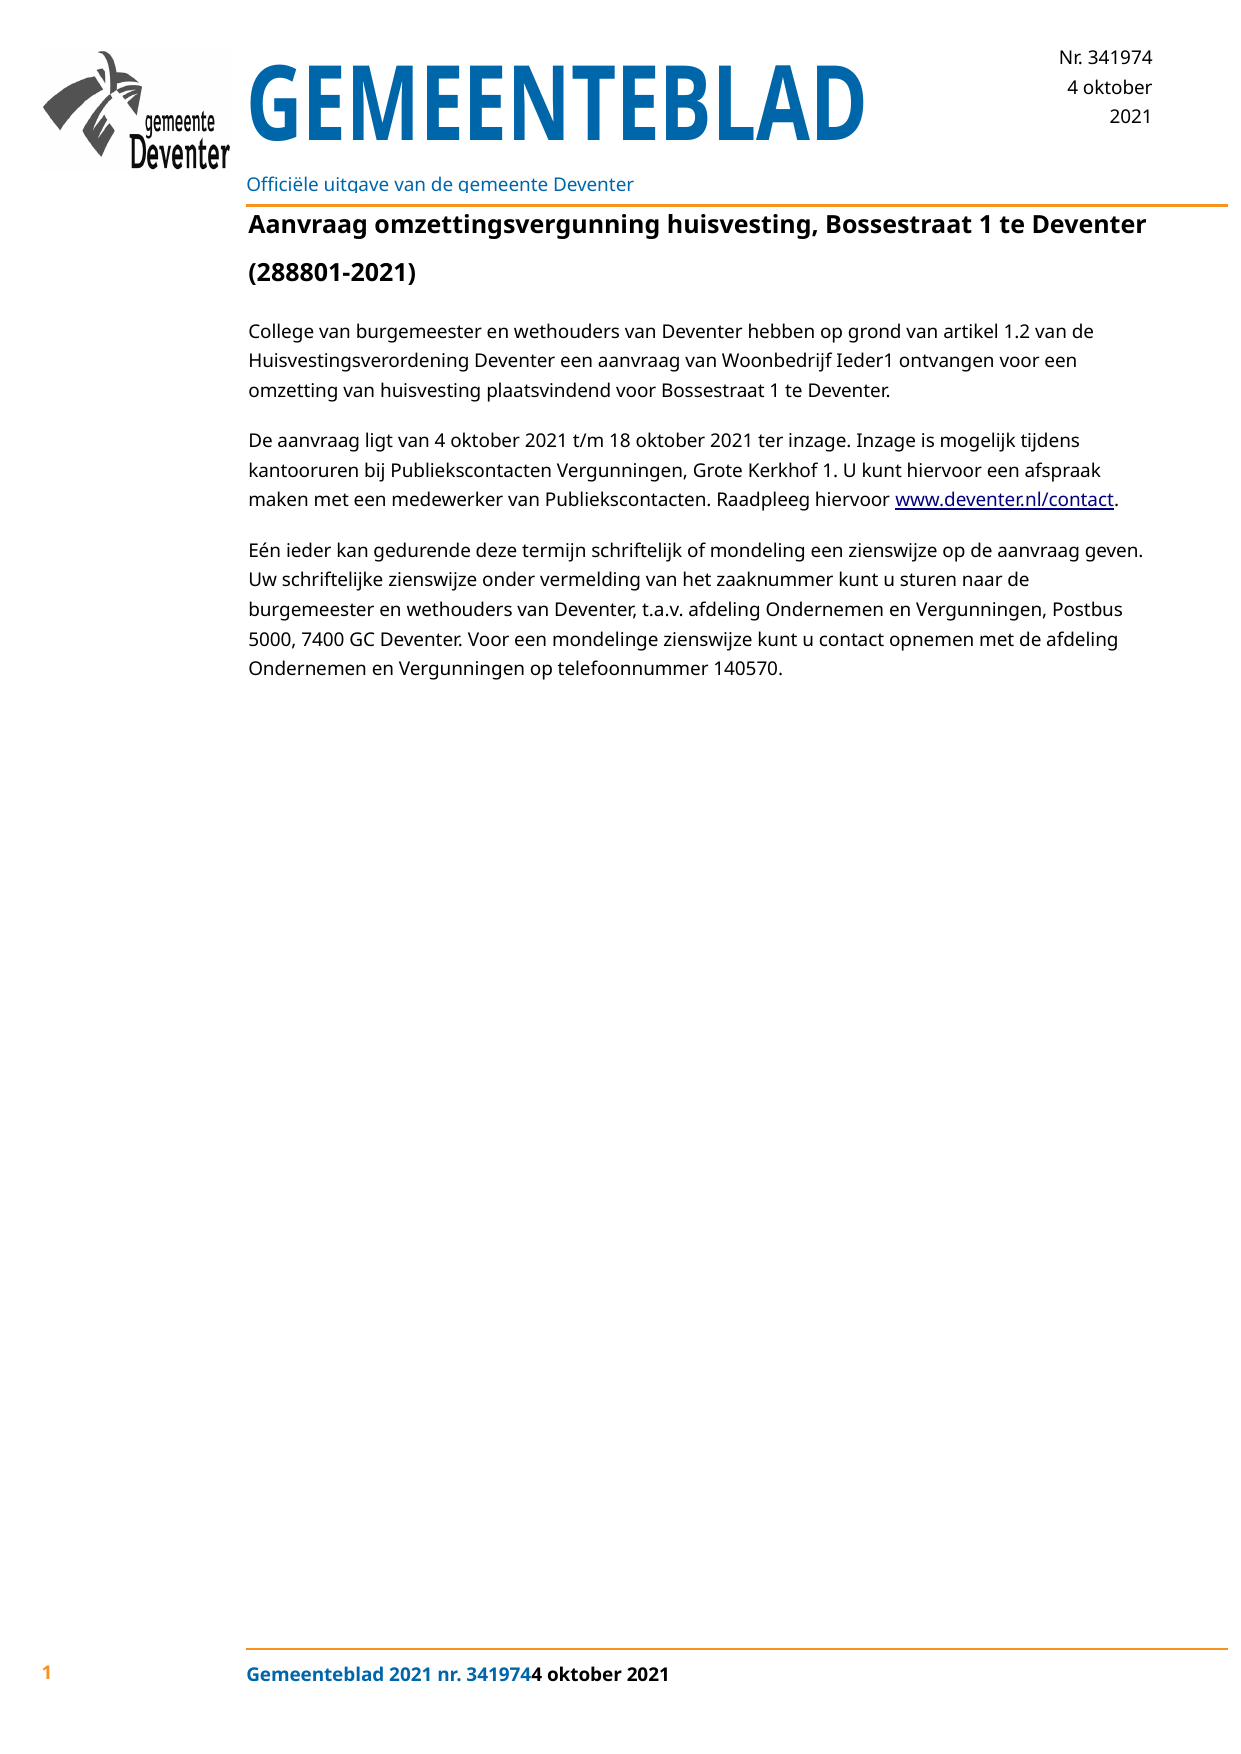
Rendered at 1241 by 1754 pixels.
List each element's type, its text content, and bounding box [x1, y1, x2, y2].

picture [41, 47, 231, 172]
text Eén ieder kan gedurende deze termijn schriftelijk of mondeling een zienswijze op de aanvraag geven. Uw schriftelijke zienswijze onder vermelding van het zaaknummer kunt u sturen naar de burgemeester en wethouders van Deventer, t.a.v. afdeling Ondernemen en Vergunningen, Postbus 5000, 7400 GC Deventer. Voor een mondelinge zienswijze kunt u contact opnemen met de afdeling Ondernemen en Vergunningen op telefoonnummer 140570. [248, 537, 1152, 681]
text College van burgemeester en wethouders van Deventer hebben op grond van artikel 1.2 van de Huisvestingsverordening Deventer een aanvraag van Woonbedrijf Ieder1 ontvangen voor een omzetting van huisvesting plaatsvindend voor Bossestraat 1 te Deventer. [248, 318, 1152, 403]
text Aanvraag omzettingsvergunning huisvesting, Bossestraat 1 te Deventer (288801-2021) [248, 207, 1152, 288]
text De aanvraag ligt van 4 oktober 2021 t/m 18 oktober 2021 ter inzage. Inzage is mogelijk tijdens kantooruren bij Publiekscontacten Vergunningen, Grote Kerkhof 1. U kunt hiervoor een afspraak maken met een medewerker van Publiekscontacten. Raadpleeg hiervoor www.deventer.nl/contact. [248, 427, 1152, 512]
